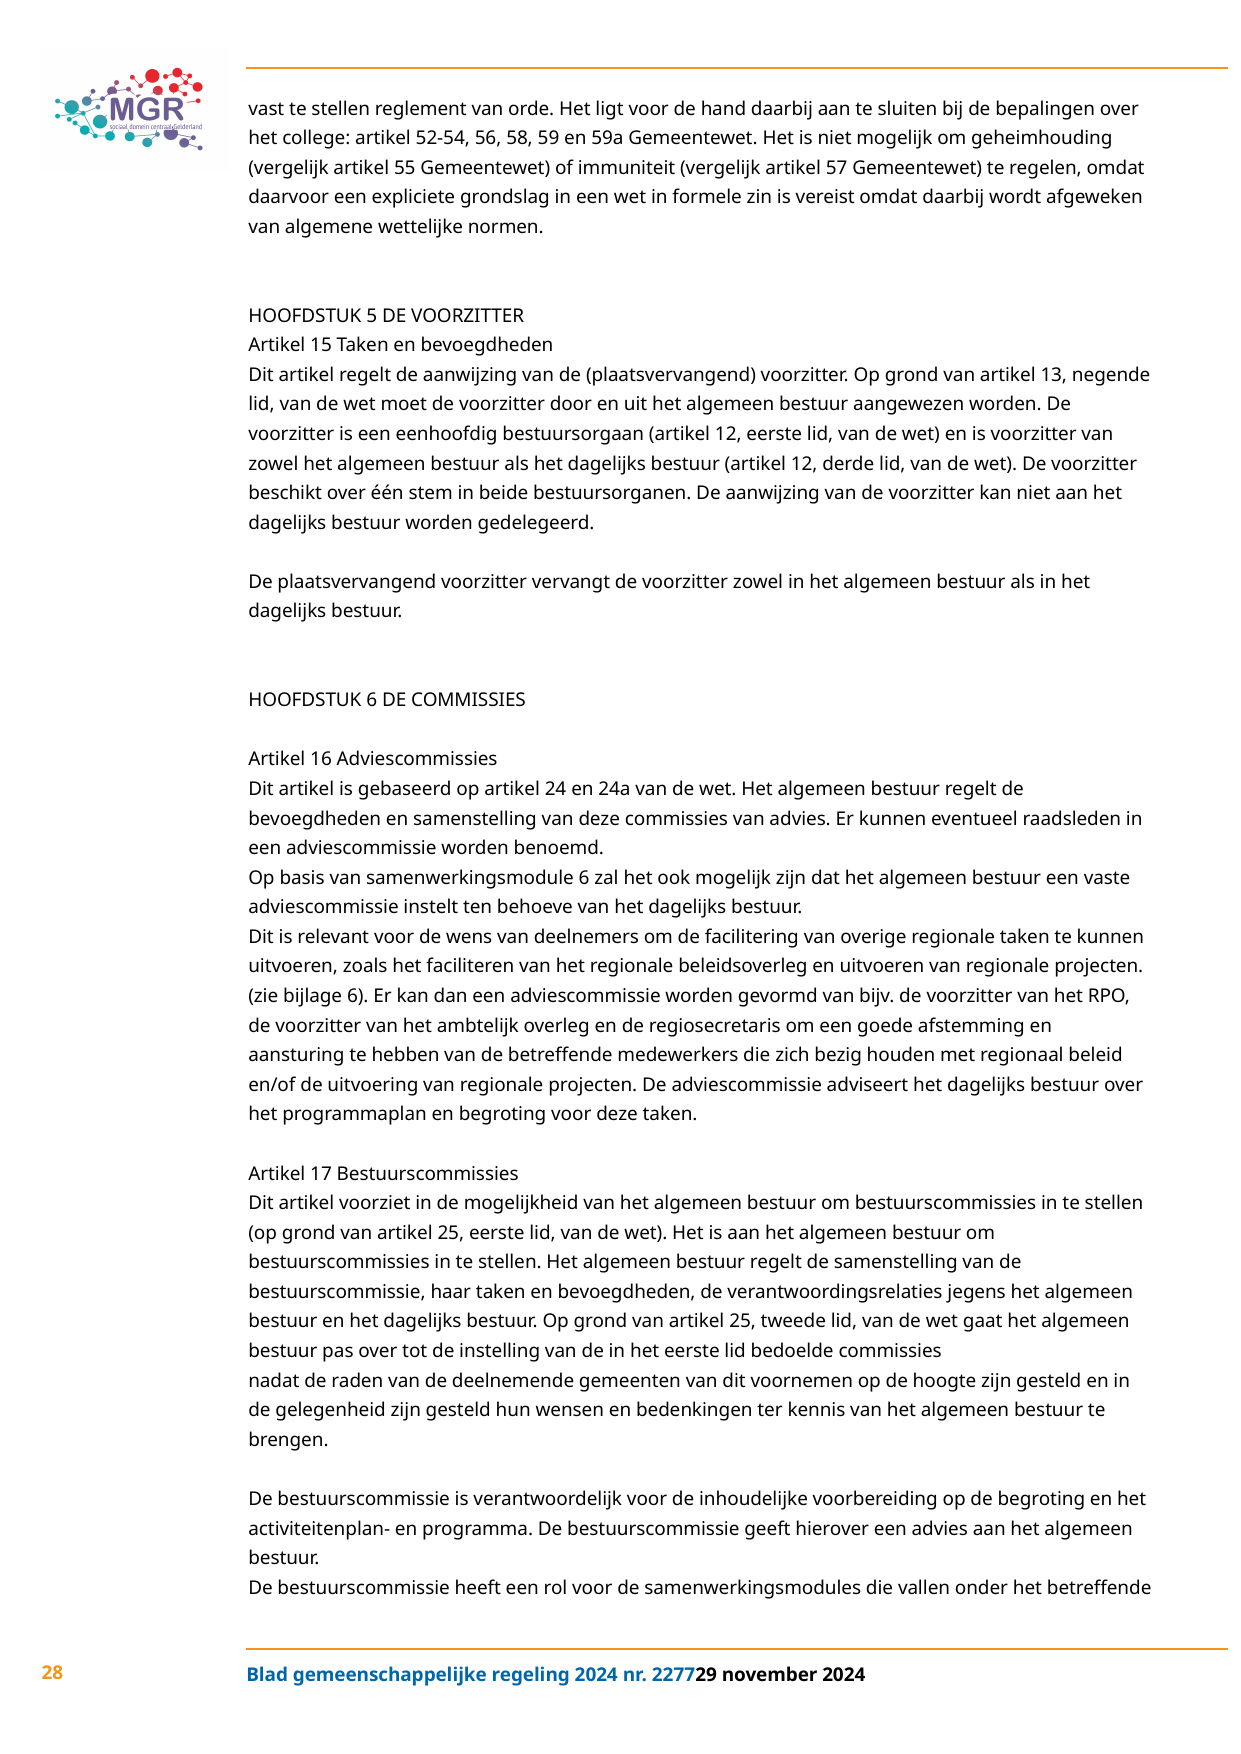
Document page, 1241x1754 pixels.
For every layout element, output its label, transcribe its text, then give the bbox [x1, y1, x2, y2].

text Dit artikel is gebaseerd op artikel 24 en 24a van de wet. Het algemeen bestuur regelt de bevoegdheden en samenstelling van deze commissies van advies. Er kunnen eventueel raadsleden in een adviescommissie worden benoemd. [248, 775, 1152, 860]
text HOOFDSTUK 5 DE VOORZITTER [248, 302, 1152, 328]
text Dit artikel regelt de aanwijzing van de (plaatsvervangend) voorzitter. Op grond van artikel 13, negende lid, van de wet moet de voorzitter door en uit het algemeen bestuur aangewezen worden. De voorzitter is een eenhoofdig bestuursorgaan (artikel 12, eerste lid, van de wet) en is voorzitter van zowel het algemeen bestuur als het dagelijks bestuur (artikel 12, derde lid, van de wet). De voorzitter beschikt over één stem in beide bestuursorganen. De aanwijzing van de voorzitter kan niet aan het dagelijks bestuur worden gedelegeerd. [248, 361, 1152, 535]
text Dit is relevant voor de wens van deelnemers om de facilitering van overige regionale taken te kunnen uitvoeren, zoals het faciliteren van het regionale beleidsoverleg en uitvoeren van regionale projecten. (zie bijlage 6). Er kan dan een adviescommissie worden gevormd van bijv. de voorzitter van het RPO, de voorzitter van het ambtelijk overleg en de regiosecretaris om een goede afstemming en aansturing te hebben van de betreffende medewerkers die zich bezig houden met regionaal beleid en/of de uitvoering van regionale projecten. De adviescommissie adviseert het dagelijks bestuur over het programmaplan en begroting voor deze taken. [248, 923, 1152, 1126]
text Artikel 16 Adviescommissies [248, 746, 1152, 771]
text HOOFDSTUK 6 DE COMMISSIES [248, 686, 1152, 712]
text vast te stellen reglement van orde. Het ligt voor de hand daarbij aan te sluiten bij de bepalingen over het college: artikel 52-54, 56, 58, 59 en 59a Gemeentewet. Het is niet mogelijk om geheimhouding (vergelijk artikel 55 Gemeentewet) of immuniteit (vergelijk artikel 57 Gemeentewet) te regelen, omdat daarvoor een expliciete grondslag in een wet in formele zin is vereist omdat daarbij wordt afgeweken van algemene wettelijke normen. [248, 95, 1152, 239]
text nadat de raden van de deelnemende gemeenten van dit voornemen op de hoogte zijn gesteld en in de gelegenheid zijn gesteld hun wensen en bedenkingen ter kennis van het algemeen bestuur te brengen. [248, 1367, 1152, 1452]
text De bestuurscommissie is verantwoordelijk voor de inhoudelijke voorbereiding op de begroting en het activiteitenplan- en programma. De bestuurscommissie geeft hierover een advies aan het algemeen bestuur. [248, 1485, 1152, 1570]
text Op basis van samenwerkingsmodule 6 zal het ook mogelijk zijn dat het algemeen bestuur een vaste adviescommissie instelt ten behoeve van het dagelijks bestuur. [248, 864, 1152, 919]
text Artikel 15 Taken en bevoegdheden [248, 331, 1152, 357]
text De bestuurscommissie heeft een rol voor de samenwerkingsmodules die vallen onder het betreffende [248, 1574, 1152, 1600]
text Artikel 17 Bestuurscommissies [248, 1160, 1152, 1186]
text Dit artikel voorziet in de mogelijkheid van het algemeen bestuur om bestuurscommissies in te stellen (op grond van artikel 25, eerste lid, van de wet). Het is aan het algemeen bestuur om bestuurscommissies in te stellen. Het algemeen bestuur regelt de samenstelling van de bestuurscommissie, haar taken en bevoegdheden, de verantwoordingsrelaties jegens het algemeen bestuur en het dagelijks bestuur. Op grond van artikel 25, tweede lid, van de wet gaat het algemeen bestuur pas over tot de instelling van de in het eerste lid bedoelde commissies [248, 1189, 1152, 1363]
text De plaatsvervangend voorzitter vervangt de voorzitter zowel in het algemeen bestuur als in het dagelijks bestuur. [248, 568, 1152, 623]
picture [41, 47, 231, 172]
